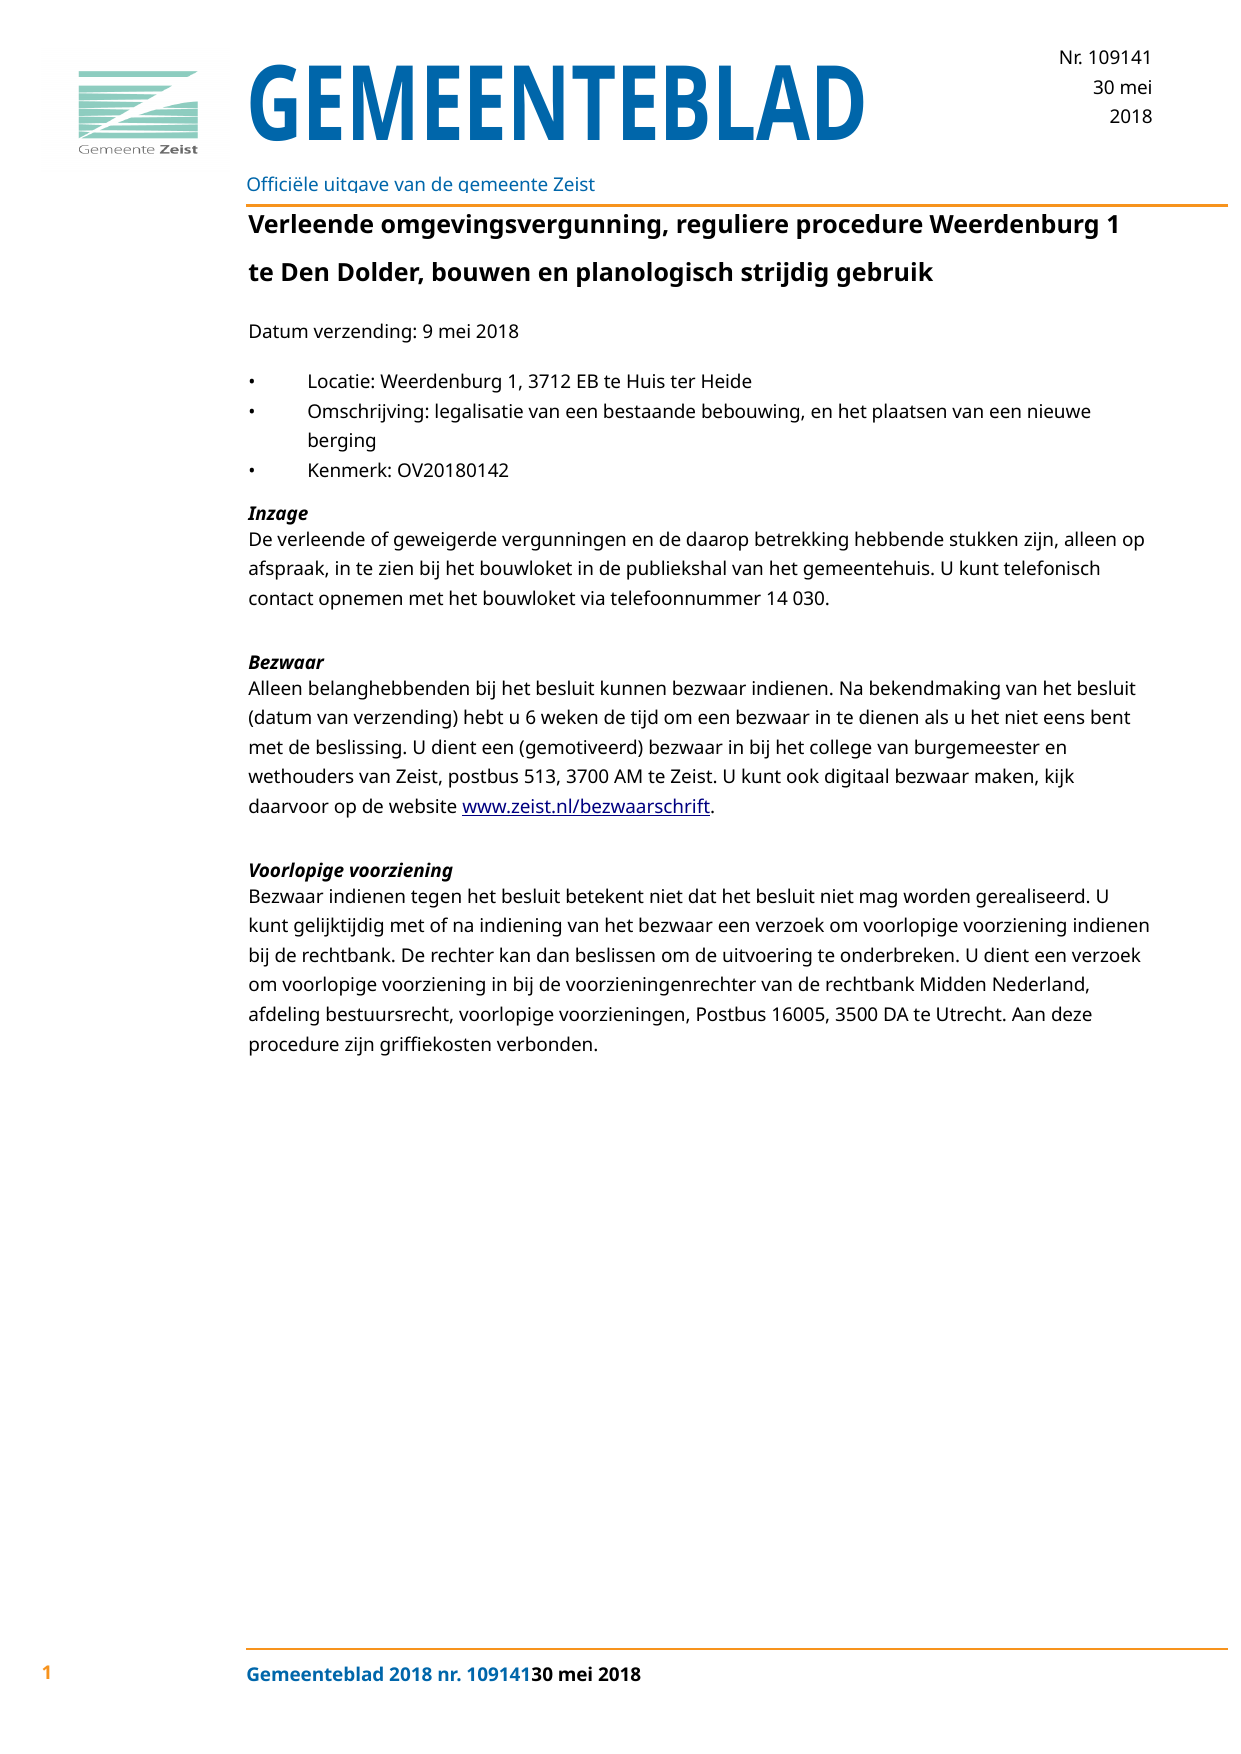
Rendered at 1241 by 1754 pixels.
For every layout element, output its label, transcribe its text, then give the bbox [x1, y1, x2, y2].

list Omschrijving: legalisatie van een bestaande bebouwing, en het plaatsen van een nieuwe berging [248, 398, 1152, 453]
text Voorlopige voorziening [248, 857, 1152, 883]
picture [41, 47, 231, 172]
list Locatie: Weerdenburg 1, 3712 EB te Huis ter Heide [248, 368, 1152, 394]
list Kenmerk: OV20180142 [248, 457, 1152, 483]
text Verleende omgevingsvergunning, reguliere procedure Weerdenburg 1 te Den Dolder, bouwen en planologisch strijdig gebruik [248, 207, 1152, 288]
text Datum verzending: 9 mei 2018 [248, 318, 1152, 344]
text Inzage [248, 500, 1152, 526]
text Alleen belanghebbenden bij het besluit kunnen bezwaar indienen. Na bekendmaking van het besluit (datum van verzending) hebt u 6 weken de tijd om een bezwaar in te dienen als u het niet eens bent met de beslissing. U dient een (gemotiveerd) bezwaar in bij het college van burgemeester en wethouders van Zeist, postbus 513, 3700 AM te Zeist. U kunt ook digitaal bezwaar maken, kijk daarvoor op de website www.zeist.nl/bezwaarschrift. [248, 675, 1152, 819]
text Bezwaar indienen tegen het besluit betekent niet dat het besluit niet mag worden gerealiseerd. U kunt gelijktijdig met of na indiening van het bezwaar een verzoek om voorlopige voorziening indienen bij de rechtbank. De rechter kan dan beslissen om de uitvoering te onderbreken. U dient een verzoek om voorlopige voorziening in bij de voorzieningenrechter van de rechtbank Midden Nederland, afdeling bestuursrecht, voorlopige voorzieningen, Postbus 16005, 3500 DA te Utrecht. Aan deze procedure zijn griffiekosten verbonden. [248, 883, 1152, 1056]
text Bezwaar [248, 649, 1152, 675]
text De verleende of geweigerde vergunningen en de daarop betrekking hebbende stukken zijn, alleen op afspraak, in te zien bij het bouwloket in de publiekshal van het gemeentehuis. U kunt telefonisch contact opnemen met het bouwloket via telefoonnummer 14 030. [248, 526, 1152, 611]
